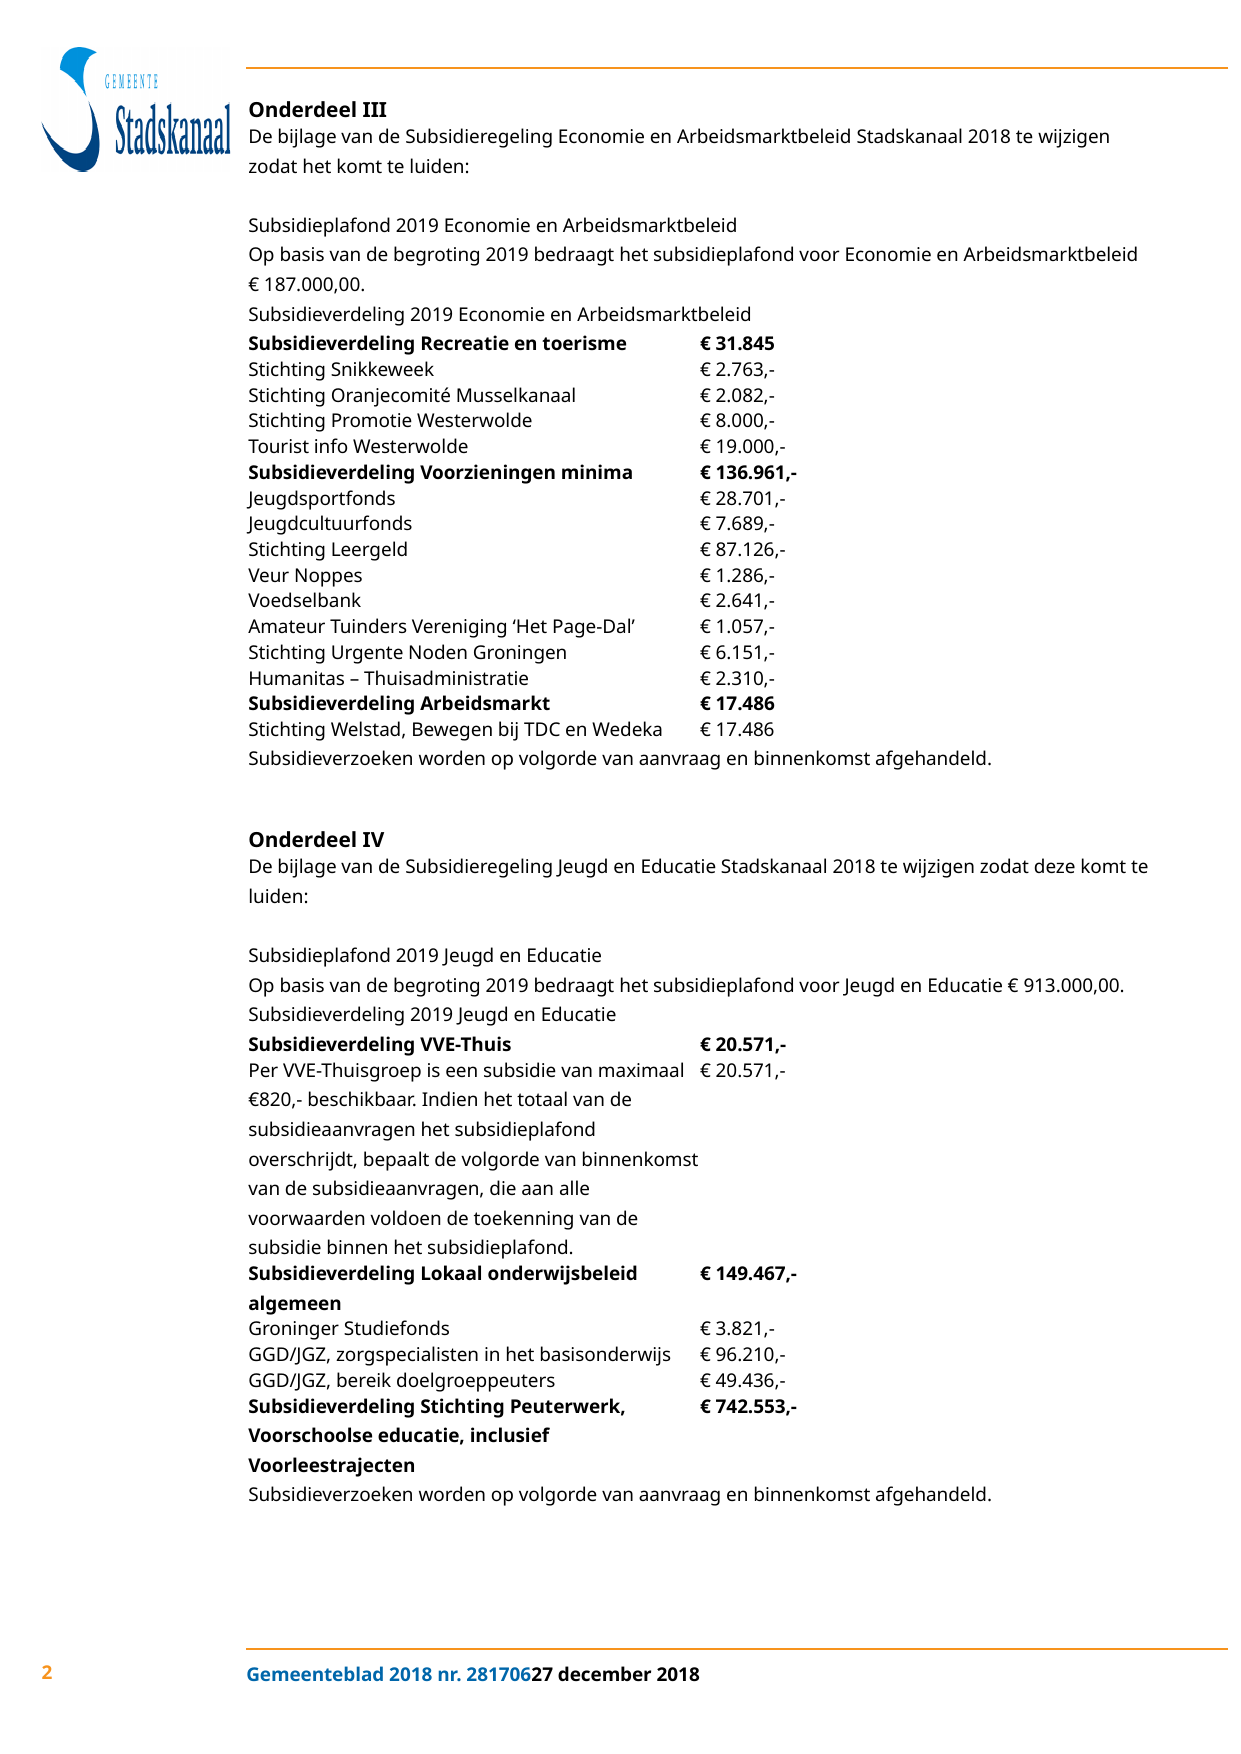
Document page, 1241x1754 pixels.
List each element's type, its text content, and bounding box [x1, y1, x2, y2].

text Op basis van de begroting 2019 bedraagt het subsidieplafond voor Jeugd en Educatie € 913.000,00. [248, 972, 1152, 998]
text Subsidieverdeling 2019 Economie en Arbeidsmarktbeleid [248, 301, 1152, 326]
table_cell € 2.763,- [700, 356, 1152, 382]
table_cell Veur Noppes [248, 562, 700, 588]
table_cell Stichting Oranjecomité Musselkanaal [248, 382, 700, 408]
table_cell Stichting Urgente Noden Groningen [248, 639, 700, 665]
text De bijlage van de Subsidieregeling Economie en Arbeidsmarktbeleid Stadskanaal 2018 te wijzigen zodat het komt te luiden: [248, 123, 1152, 178]
table_cell € 136.961,- [700, 459, 1152, 485]
table_cell € 742.553,- [700, 1393, 1152, 1478]
table_cell Stichting Leergeld [248, 536, 700, 562]
table_cell GGD/JGZ, bereik doelgroeppeuters [248, 1367, 700, 1393]
table_cell € 6.151,- [700, 639, 1152, 665]
text Subsidieverdeling 2019 Jeugd en Educatie [248, 1002, 1152, 1027]
text Onderdeel III [248, 95, 1152, 123]
table_cell Jeugdsportfonds [248, 485, 700, 511]
text Subsidieplafond 2019 Economie en Arbeidsmarktbeleid [248, 212, 1152, 238]
table_cell Subsidieverdeling Arbeidsmarkt [248, 691, 700, 716]
table_cell Voedselbank [248, 588, 700, 613]
picture [41, 47, 231, 172]
table_cell € 2.641,- [700, 588, 1152, 613]
table_cell € 2.310,- [700, 665, 1152, 691]
table_cell € 1.286,- [700, 562, 1152, 588]
table_cell € 87.126,- [700, 536, 1152, 562]
table_cell GGD/JGZ, zorgspecialisten in het basisonderwijs [248, 1341, 700, 1367]
table_cell Subsidieverdeling Voorzieningen minima [248, 459, 700, 485]
table_header Subsidieverdeling Recreatie en toerisme [248, 330, 700, 356]
table_cell € 149.467,- [700, 1260, 1152, 1316]
table_cell € 28.701,- [700, 485, 1152, 511]
table_cell Groninger Studiefonds [248, 1316, 700, 1341]
table_cell Per VVE-Thuisgroep is een subsidie van maximaal €820,- beschikbaar. Indien het totaal van de subsidieaanvragen het subsidieplafond overschrijdt, bepaalt de volgorde van binnenkomst van de subsidieaanvragen, die aan alle voorwaarden voldoen de toekenning van de subsidie binnen het subsidieplafond. [248, 1057, 700, 1260]
table_cell € 8.000,- [700, 408, 1152, 433]
table_cell Stichting Snikkeweek [248, 356, 700, 382]
text Op basis van de begroting 2019 bedraagt het subsidieplafond voor Economie en Arbeidsmarktbeleid € 187.000,00. [248, 242, 1152, 297]
table_cell € 17.486 [700, 691, 1152, 716]
table_cell Humanitas – Thuisadministratie [248, 665, 700, 691]
table_cell Jeugdcultuurfonds [248, 511, 700, 536]
table_cell Subsidieverdeling Stichting Peuterwerk, Voorschoolse educatie, inclusief Voorleestrajecten [248, 1393, 700, 1478]
table_header € 31.845 [700, 330, 1152, 356]
table_cell € 3.821,- [700, 1316, 1152, 1341]
table_cell € 96.210,- [700, 1341, 1152, 1367]
table_cell € 7.689,- [700, 511, 1152, 536]
table_cell € 17.486 [700, 716, 1152, 742]
table_cell Amateur Tuinders Vereniging ‘Het Page-Dal’ [248, 614, 700, 639]
table_cell € 2.082,- [700, 382, 1152, 408]
text Subsidieverzoeken worden op volgorde van aanvraag en binnenkomst afgehandeld. [248, 745, 1152, 771]
table_header Subsidieverdeling VVE-Thuis [248, 1031, 700, 1057]
table_header € 20.571,- [700, 1031, 1152, 1057]
table_cell Subsidieverdeling Lokaal onderwijsbeleid algemeen [248, 1260, 700, 1316]
text Onderdeel IV [248, 825, 1152, 854]
text De bijlage van de Subsidieregeling Jeugd en Educatie Stadskanaal 2018 te wijzigen zodat deze komt te luiden: [248, 854, 1152, 909]
table_cell € 1.057,- [700, 614, 1152, 639]
table_cell Stichting Welstad, Bewegen bij TDC en Wedeka [248, 716, 700, 742]
text Subsidieverzoeken worden op volgorde van aanvraag en binnenkomst afgehandeld. [248, 1481, 1152, 1507]
table_cell Tourist info Westerwolde [248, 433, 700, 459]
table_cell € 49.436,- [700, 1367, 1152, 1393]
table_cell € 20.571,- [700, 1057, 1152, 1260]
table_cell € 19.000,- [700, 433, 1152, 459]
text Subsidieplafond 2019 Jeugd en Educatie [248, 942, 1152, 968]
table_cell Stichting Promotie Westerwolde [248, 408, 700, 433]
